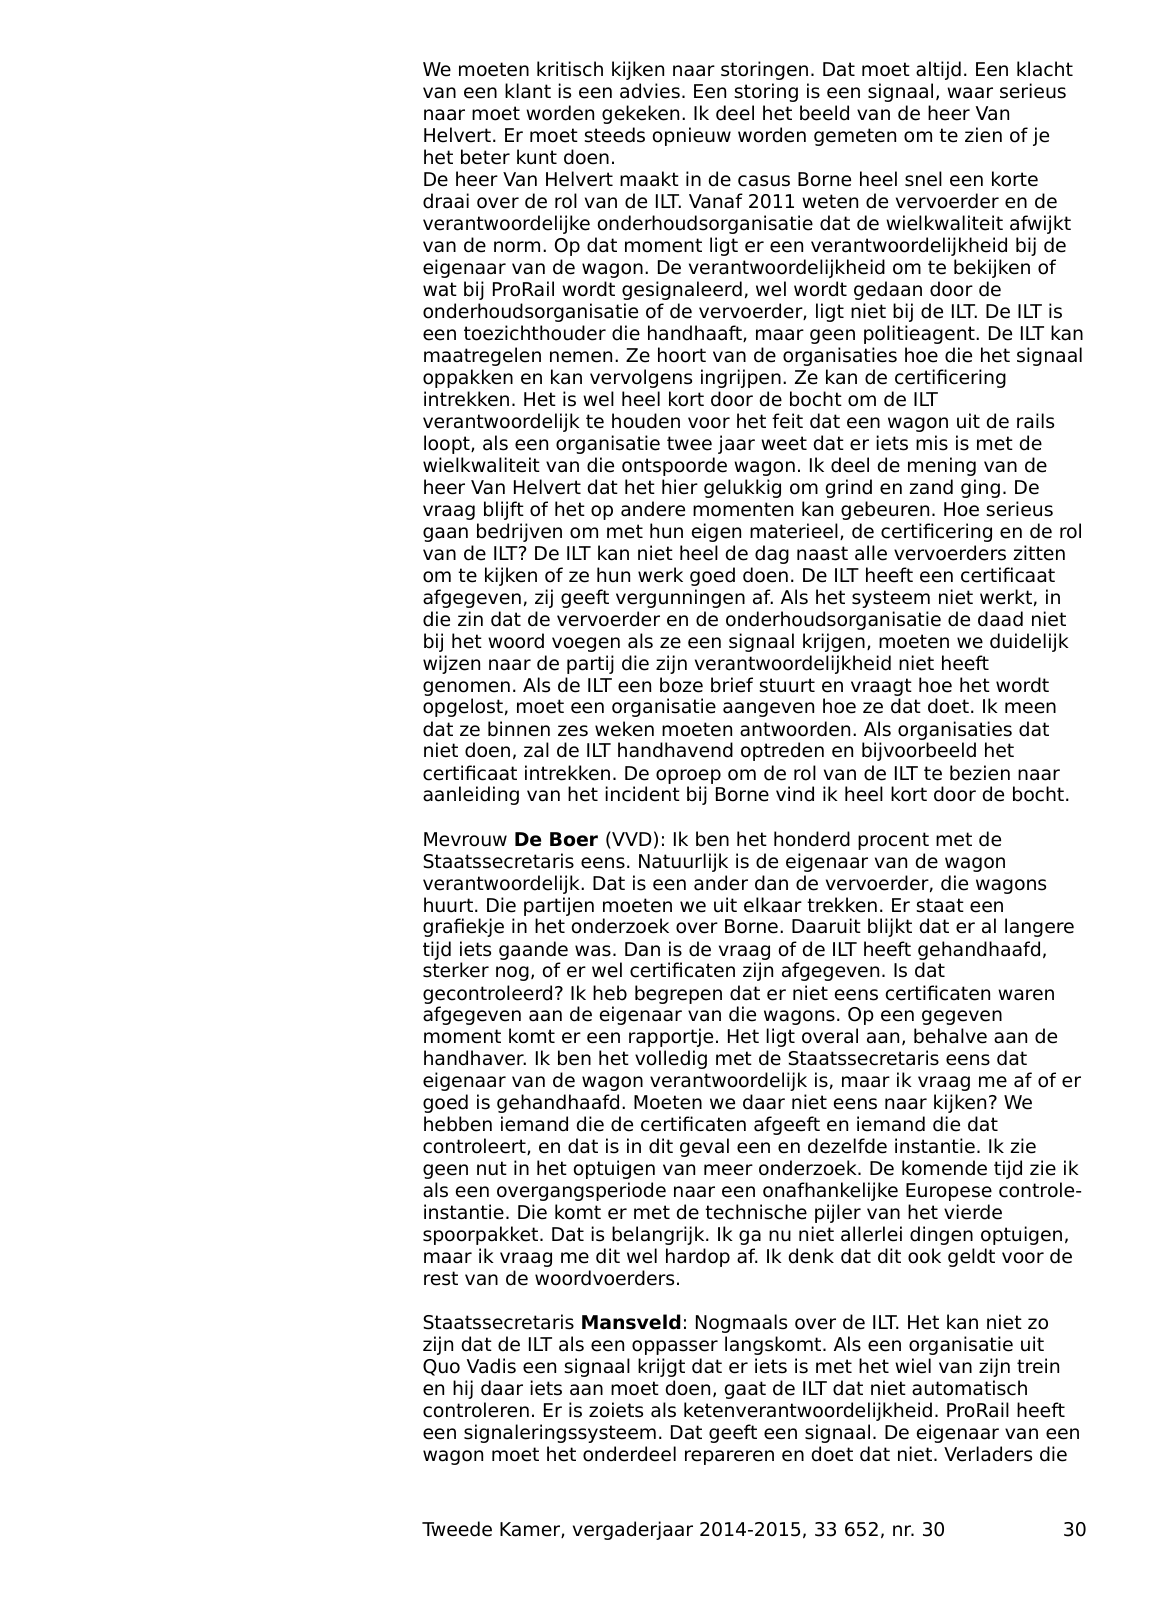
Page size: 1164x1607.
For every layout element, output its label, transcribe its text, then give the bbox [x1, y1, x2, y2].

text We moeten kritisch kijken naar storingen. Dat moet altijd. Een klacht van een klant is een advies. Een storing is een signaal, waar serieus naar moet worden gekeken. Ik deel het beeld van de heer Van Helvert. Er moet steeds opnieuw worden gemeten om te zien of je het beter kunt doen. [422, 59, 1087, 169]
text Staatssecretaris Mansveld: Nogmaals over de ILT. Het kan niet zo zijn dat de ILT als een oppasser langskomt. Als een organisatie uit Quo Vadis een signaal krijgt dat er iets is met het wiel van zijn trein en hij daar iets aan moet doen, gaat de ILT dat niet automatisch controleren. Er is zoiets als ketenverantwoordelijkheid. ProRail heeft een signaleringssysteem. Dat geeft een signaal. De eigenaar van een wagon moet het onderdeel repareren en doet dat niet. Verladers die [422, 1312, 1087, 1466]
text Mevrouw De Boer (VVD): Ik ben het honderd procent met de Staatssecretaris eens. Natuurlijk is de eigenaar van de wagon verantwoordelijk. Dat is een ander dan de vervoerder, die wagons huurt. Die partijen moeten we uit elkaar trekken. Er staat een grafiekje in het onderzoek over Borne. Daaruit blijkt dat er al langere tijd iets gaande was. Dan is de vraag of de ILT heeft gehandhaafd, sterker nog, of er wel certificaten zijn afgegeven. Is dat gecontroleerd? Ik heb begrepen dat er niet eens certificaten waren afgegeven aan de eigenaar van die wagons. Op een gegeven moment komt er een rapportje. Het ligt overal aan, behalve aan de handhaver. Ik ben het volledig met de Staatssecretaris eens dat eigenaar van de wagon verantwoordelijk is, maar ik vraag me af of er goed is gehandhaafd. Moeten we daar niet eens naar kijken? We hebben iemand die de certificaten afgeeft en iemand die dat controleert, en dat is in dit geval een en dezelfde instantie. Ik zie geen nut in het optuigen van meer onderzoek. De komende tijd zie ik als een overgangsperiode naar een onafhankelijke Europese controle-instantie. Die komt er met de technische pijler van het vierde spoorpakket. Dat is belangrijk. Ik ga nu niet allerlei dingen optuigen, maar ik vraag me dit wel hardop af. Ik denk dat dit ook geldt voor de rest van de woordvoerders. [422, 828, 1087, 1290]
text De heer Van Helvert maakt in de casus Borne heel snel een korte draai over de rol van de ILT. Vanaf 2011 weten de vervoerder en de verantwoordelijke onderhoudsorganisatie dat de wielkwaliteit afwijkt van de norm. Op dat moment ligt er een verantwoordelijkheid bij de eigenaar van de wagon. De verantwoordelijkheid om te bekijken of wat bij ProRail wordt gesignaleerd, wel wordt gedaan door de onderhoudsorganisatie of de vervoerder, ligt niet bij de ILT. De ILT is een toezichthouder die handhaaft, maar geen politieagent. De ILT kan maatregelen nemen. Ze hoort van de organisaties hoe die het signaal oppakken en kan vervolgens ingrijpen. Ze kan de certificering intrekken. Het is wel heel kort door de bocht om de ILT verantwoordelijk te houden voor het feit dat een wagon uit de rails loopt, als een organisatie twee jaar weet dat er iets mis is met de wielkwaliteit van die ontspoorde wagon. Ik deel de mening van de heer Van Helvert dat het hier gelukkig om grind en zand ging. De vraag blijft of het op andere momenten kan gebeuren. Hoe serieus gaan bedrijven om met hun eigen materieel, de certificering en de rol van de ILT? De ILT kan niet heel de dag naast alle vervoerders zitten om te kijken of ze hun werk goed doen. De ILT heeft een certificaat afgegeven, zij geeft vergunningen af. Als het systeem niet werkt, in die zin dat de vervoerder en de onderhoudsorganisatie de daad niet bij het woord voegen als ze een signaal krijgen, moeten we duidelijk wijzen naar de partij die zijn verantwoordelijkheid niet heeft genomen. Als de ILT een boze brief stuurt en vraagt hoe het wordt opgelost, moet een organisatie aangeven hoe ze dat doet. Ik meen dat ze binnen zes weken moeten antwoorden. Als organisaties dat niet doen, zal de ILT handhavend optreden en bijvoorbeeld het certificaat intrekken. De oproep om de rol van de ILT te bezien naar aanleiding van het incident bij Borne vind ik heel kort door de bocht. [422, 169, 1087, 806]
